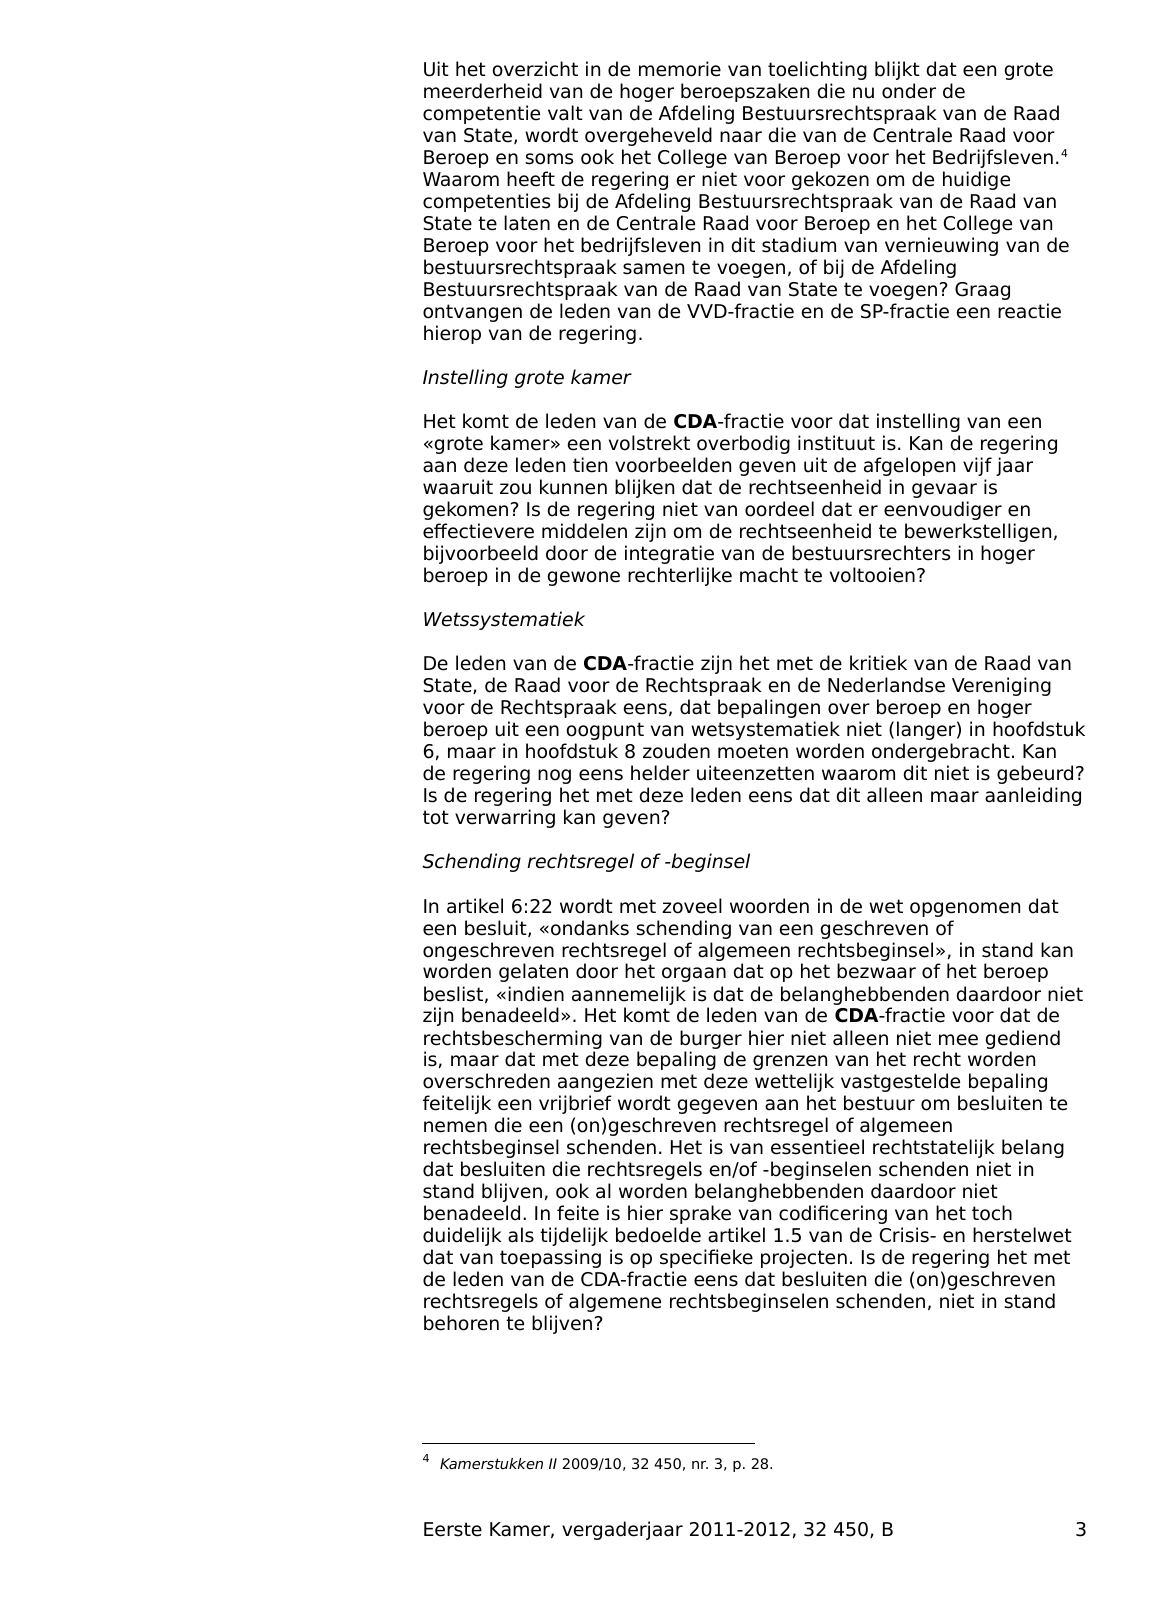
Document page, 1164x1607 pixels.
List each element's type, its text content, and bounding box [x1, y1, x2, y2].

subtitle Schending rechtsregel of -beginsel [422, 851, 1087, 873]
text In artikel 6:22 wordt met zoveel woorden in de wet opgenomen dat een besluit, «ondanks schending van een geschreven of ongeschreven rechtsregel of algemeen rechtsbeginsel», in stand kan worden gelaten door het orgaan dat op het bezwaar of het beroep beslist, «indien aannemelijk is dat de belanghebbenden daardoor niet zijn benadeeld». Het komt de leden van de CDA-fractie voor dat de rechtsbescherming van de burger hier niet alleen niet mee gediend is, maar dat met deze bepaling de grenzen van het recht worden overschreden aangezien met deze wettelijk vastgestelde bepaling feitelijk een vrijbrief wordt gegeven aan het bestuur om besluiten te nemen die een (on)geschreven rechtsregel of algemeen rechtsbeginsel schenden. Het is van essentieel rechtstatelijk belang dat besluiten die rechtsregels en/of -beginselen schenden niet in stand blijven, ook al worden belanghebbenden daardoor niet benadeeld. In feite is hier sprake van codificering van het toch duidelijk als tijdelijk bedoelde artikel 1.5 van de Crisis- en herstelwet dat van toepassing is op specifieke projecten. Is de regering het met de leden van de CDA-fractie eens dat besluiten die (on)geschreven rechtsregels of algemene rechtsbeginselen schenden, niet in stand behoren te blijven? [422, 896, 1087, 1335]
text Kamerstukken II 2009/10, 32 450, nr. 3, p. 28. [422, 1452, 1087, 1474]
subtitle Instelling grote kamer [422, 367, 1087, 389]
text De leden van de CDA-fractie zijn het met de kritiek van de Raad van State, de Raad voor de Rechtspraak en de Nederlandse Vereniging voor de Rechtspraak eens, dat bepalingen over beroep en hoger beroep uit een oogpunt van wetsystematiek niet (langer) in hoofdstuk 6, maar in hoofdstuk 8 zouden moeten worden ondergebracht. Kan de regering nog eens helder uiteenzetten waarom dit niet is gebeurd? Is de regering het met deze leden eens dat dit alleen maar aanleiding tot verwarring kan geven? [422, 653, 1087, 829]
text Het komt de leden van de CDA-fractie voor dat instelling van een «grote kamer» een volstrekt overbodig instituut is. Kan de regering aan deze leden tien voorbeelden geven uit de afgelopen vijf jaar waaruit zou kunnen blijken dat de rechtseenheid in gevaar is gekomen? Is de regering niet van oordeel dat er eenvoudiger en effectievere middelen zijn om de rechtseenheid te bewerkstelligen, bijvoorbeeld door de integratie van de bestuursrechters in hoger beroep in de gewone rechterlijke macht te voltooien? [422, 411, 1087, 587]
text Uit het overzicht in de memorie van toelichting blijkt dat een grote meerderheid van de hoger beroepszaken die nu onder de competentie valt van de Afdeling Bestuursrechtspraak van de Raad van State, wordt overgeheveld naar die van de Centrale Raad voor Beroep en soms ook het College van Beroep voor het Bedrijfsleven. Waarom heeft de regering er niet voor gekozen om de huidige competenties bij de Afdeling Bestuursrechtspraak van de Raad van State te laten en de Centrale Raad voor Beroep en het College van Beroep voor het bedrijfsleven in dit stadium van vernieuwing van de bestuursrechtspraak samen te voegen, of bij de Afdeling Bestuursrechtspraak van de Raad van State te voegen? Graag ontvangen de leden van de VVD-fractie en de SP-fractie een reactie hierop van de regering. [422, 59, 1087, 345]
subtitle Wetssystematiek [422, 609, 1087, 631]
